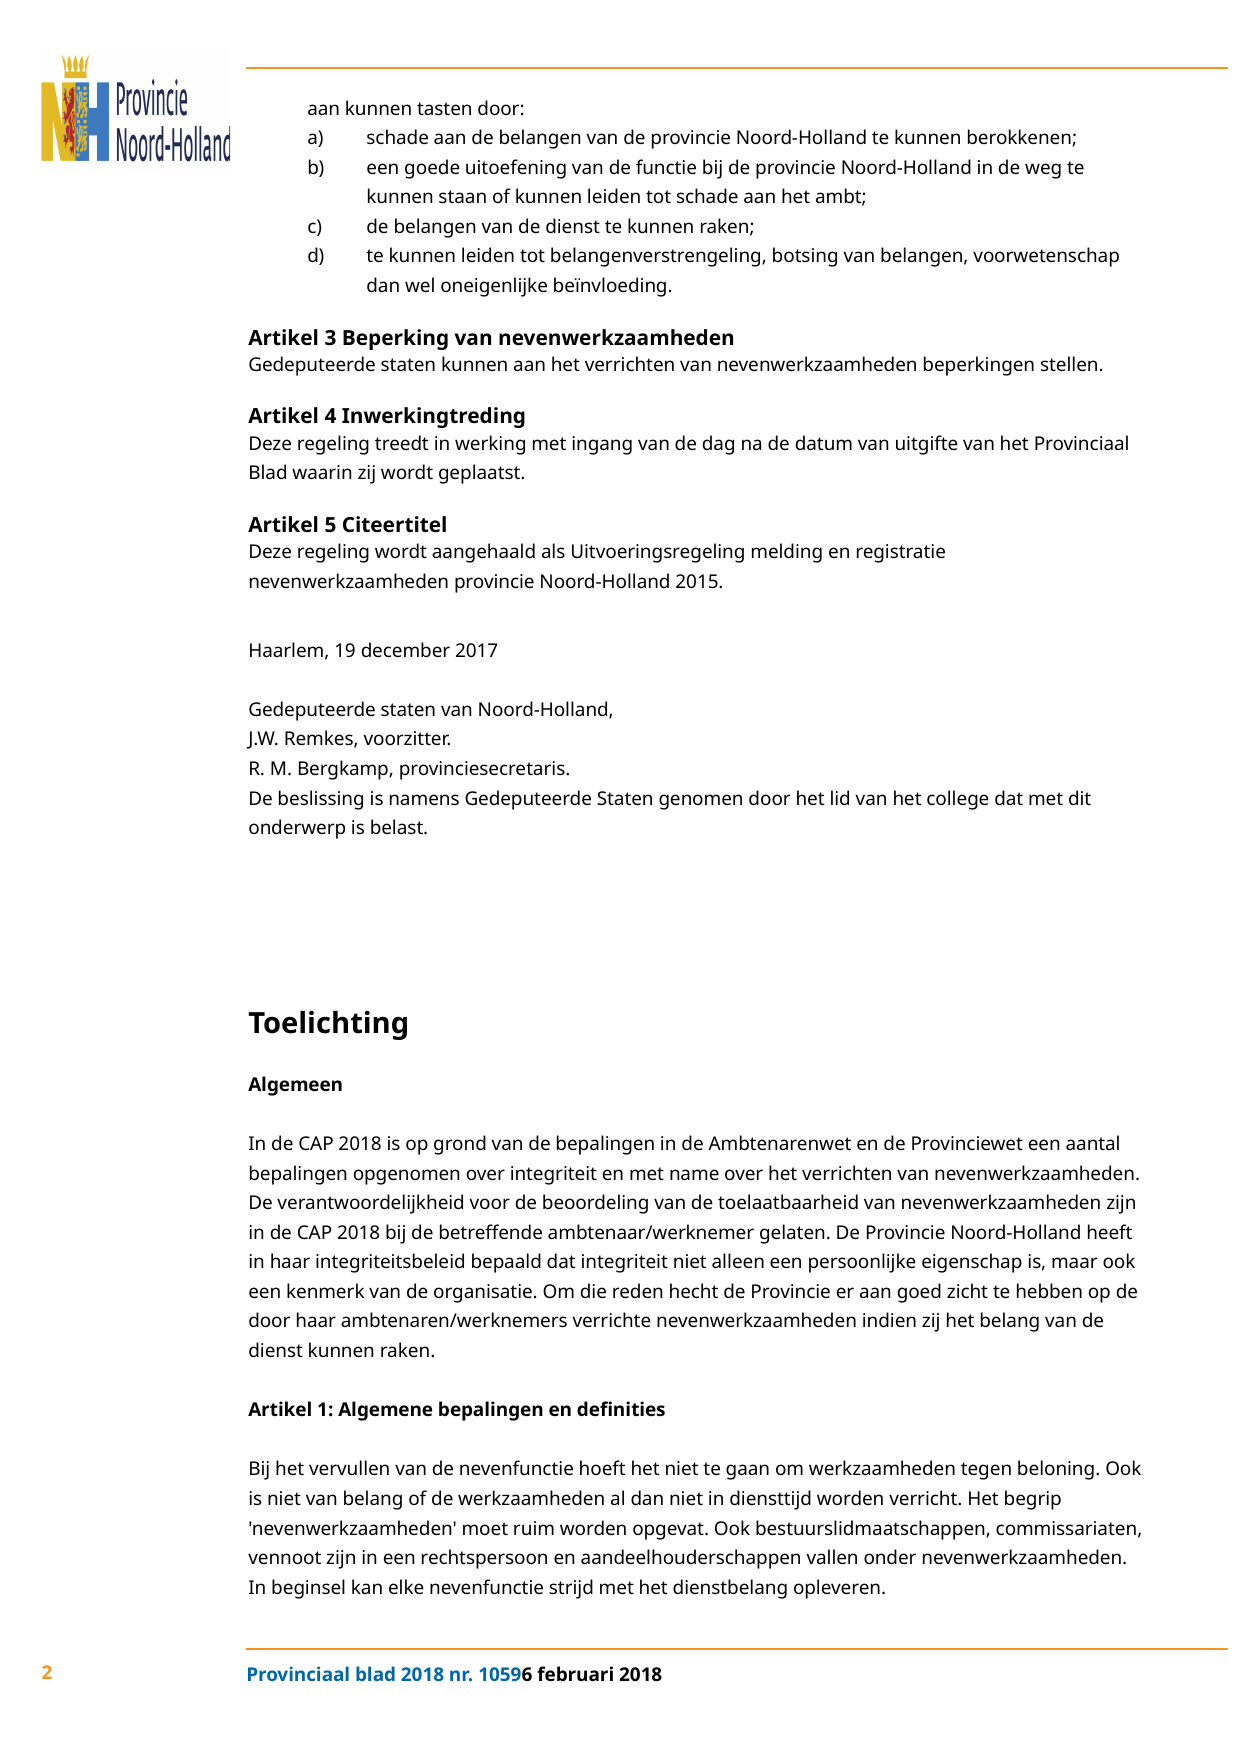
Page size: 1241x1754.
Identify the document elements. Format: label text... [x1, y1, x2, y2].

text In de CAP 2018 is op grond van de bepalingen in de Ambtenarenwet en de Provinciewet een aantal bepalingen opgenomen over integriteit en met name over het verrichten van nevenwerkzaamheden. De verantwoordelijkheid voor de beoordeling van de toelaatbaarheid van nevenwerkzaamheden zijn in de CAP 2018 bij de betreffende ambtenaar/werknemer gelaten. De Provincie Noord-Holland heeft in haar integriteitsbeleid bepaald dat integriteit niet alleen een persoonlijke eigenschap is, maar ook een kenmerk van de organisatie. Om die reden hecht de Provincie er aan goed zicht te hebben op de door haar ambtenaren/werknemers verrichte nevenwerkzaamheden indien zij het belang van de dienst kunnen raken. [248, 1130, 1152, 1363]
text Artikel 5 Citeertitel [248, 510, 1152, 538]
text Deze regeling treedt in werking met ingang van de dag na de datum van uitgifte van het Provinciaal Blad waarin zij wordt geplaatst. [248, 430, 1152, 485]
text Gedeputeerde staten kunnen aan het verrichten van nevenwerkzaamheden beperkingen stellen. [248, 351, 1152, 377]
list te kunnen leiden tot belangenverstrengeling, botsing van belangen, voorwetenschap dan wel oneigenlijke beïnvloeding. [307, 243, 1152, 298]
list aan kunnen tasten door: [248, 95, 1152, 121]
text Bij het vervullen van de nevenfunctie hoeft het niet te gaan om werkzaamheden tegen beloning. Ook is niet van belang of de werkzaamheden al dan niet in diensttijd worden verricht. Het begrip 'nevenwerkzaamheden' moet ruim worden opgevat. Ook bestuurslidmaatschappen, commissariaten, vennoot zijn in een rechtspersoon en aandeelhouderschappen vallen onder nevenwerkzaamheden. [248, 1456, 1152, 1570]
text Artikel 1: Algemene bepalingen en definities [248, 1396, 1152, 1422]
text R. M. Bergkamp, provinciesecretaris. [248, 755, 1152, 781]
text Gedeputeerde staten van Noord-Holland, [248, 696, 1152, 722]
text In beginsel kan elke nevenfunctie strijd met het dienstbelang opleveren. [248, 1574, 1152, 1600]
text Artikel 4 Inwerkingtreding [248, 402, 1152, 430]
text Haarlem, 19 december 2017 [248, 637, 1152, 663]
text Artikel 3 Beperking van nevenwerkzaamheden [248, 323, 1152, 351]
text De beslissing is namens Gedeputeerde Staten genomen door het lid van het college dat met dit onderwerp is belast. [248, 785, 1152, 840]
text Deze regeling wordt aangehaald als Uitvoeringsregeling melding en registratie nevenwerkzaamheden provincie Noord-Holland 2015. [248, 538, 1152, 594]
text Toelichting [248, 1002, 1152, 1042]
list de belangen van de dienst te kunnen raken; [307, 213, 1152, 239]
picture [41, 47, 231, 172]
list schade aan de belangen van de provincie Noord-Holland te kunnen berokkenen; [307, 124, 1152, 150]
text Algemeen [248, 1071, 1152, 1097]
text J.W. Remkes, voorzitter. [248, 726, 1152, 751]
list een goede uitoefening van de functie bij de provincie Noord-Holland in de weg te kunnen staan of kunnen leiden tot schade aan het ambt; [307, 154, 1152, 209]
